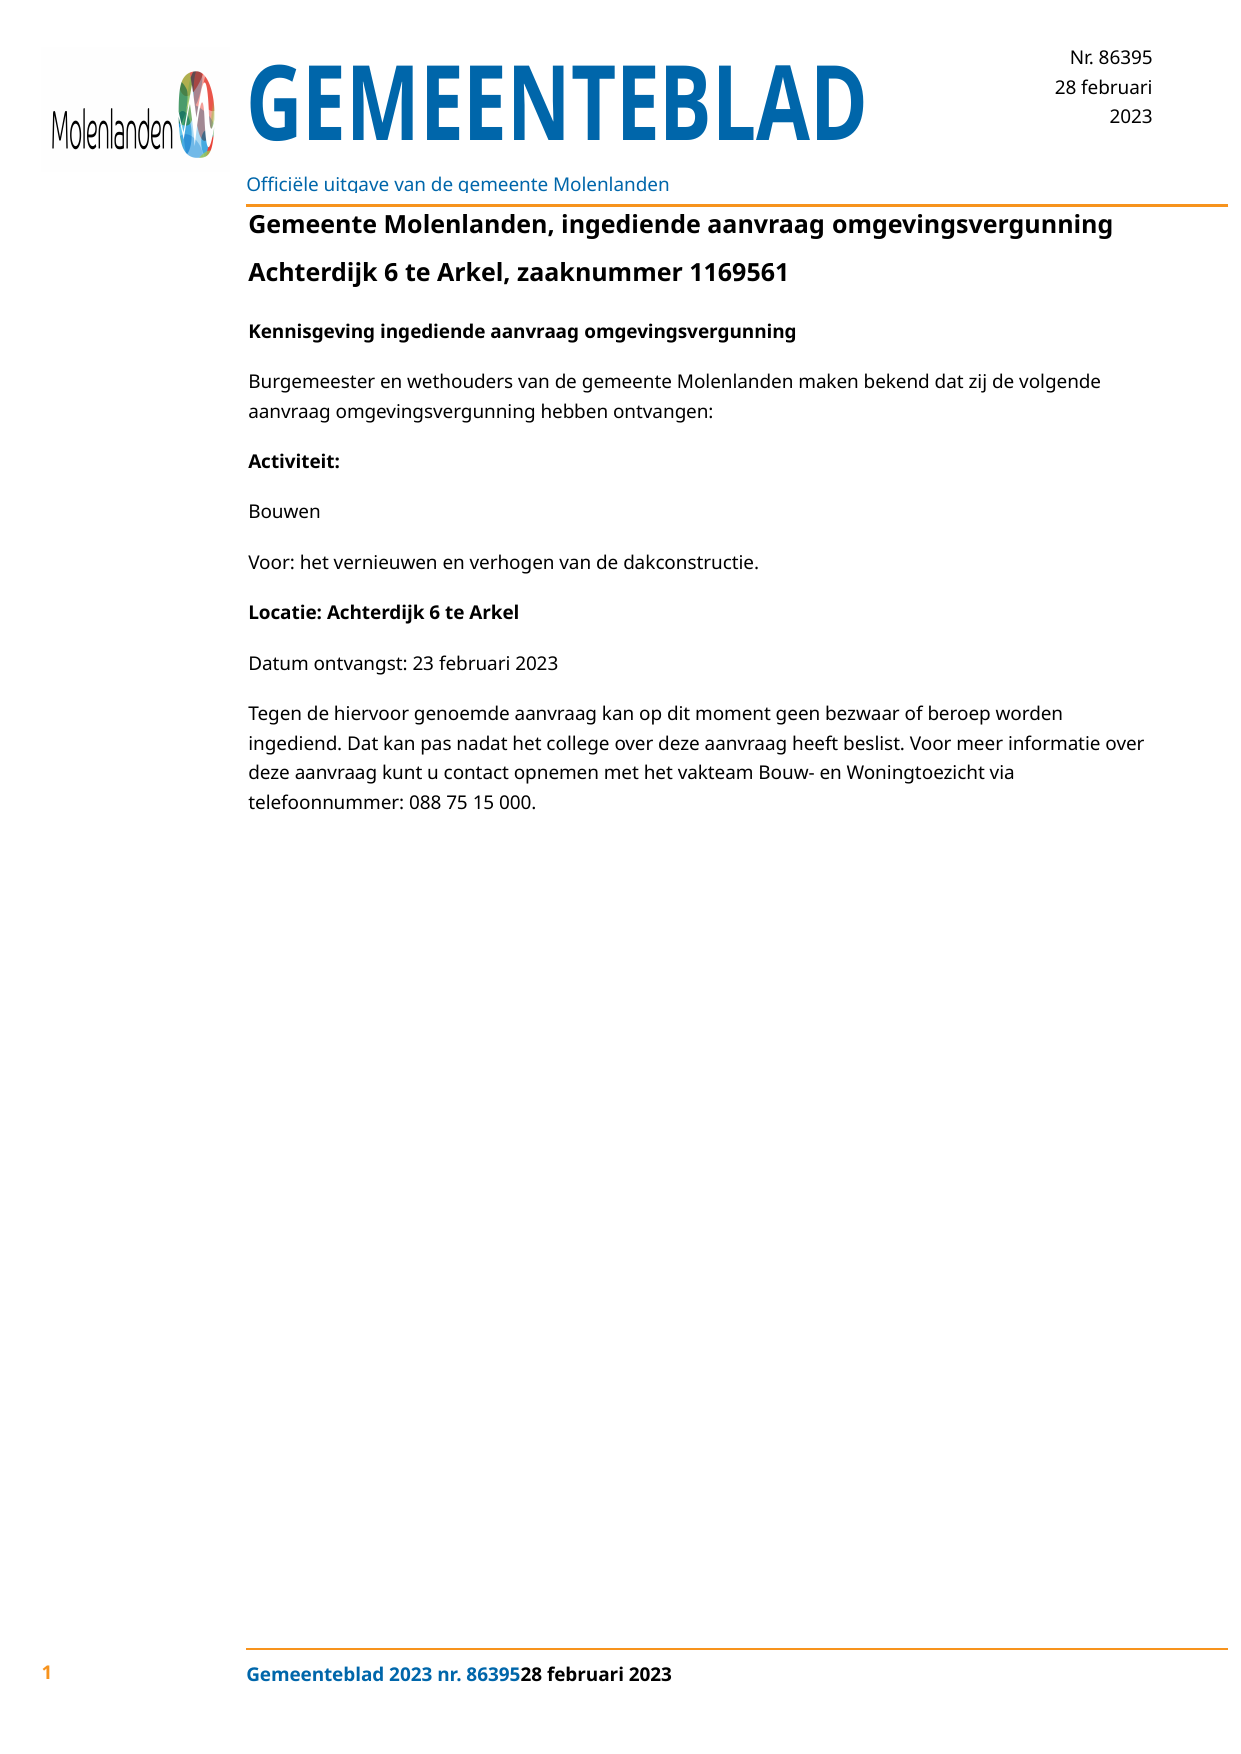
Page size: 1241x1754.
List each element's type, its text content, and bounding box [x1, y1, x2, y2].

text Tegen de hiervoor genoemde aanvraag kan op dit moment geen bezwaar of beroep worden ingediend. Dat kan pas nadat het college over deze aanvraag heeft beslist. Voor meer informatie over deze aanvraag kunt u contact opnemen met het vakteam Bouw- en Woningtoezicht via telefoonnummer: 088 75 15 000. [248, 700, 1152, 815]
text Kennisgeving ingediende aanvraag omgevingsvergunning [248, 318, 1152, 344]
text Bouwen [248, 499, 1152, 524]
text Locatie: Achterdijk 6 te Arkel [248, 599, 1152, 625]
text Burgemeester en wethouders van de gemeente Molenlanden maken bekend dat zij de volgende aanvraag omgevingsvergunning hebben ontvangen: [248, 368, 1152, 424]
text Activiteit: [248, 448, 1152, 474]
text Datum ontvangst: 23 februari 2023 [248, 650, 1152, 676]
picture [41, 47, 231, 172]
text Gemeente Molenlanden, ingediende aanvraag omgevingsvergunning Achterdijk 6 te Arkel, zaaknummer 1169561 [248, 207, 1152, 288]
text Voor: het vernieuwen en verhogen van de dakconstructie. [248, 549, 1152, 575]
